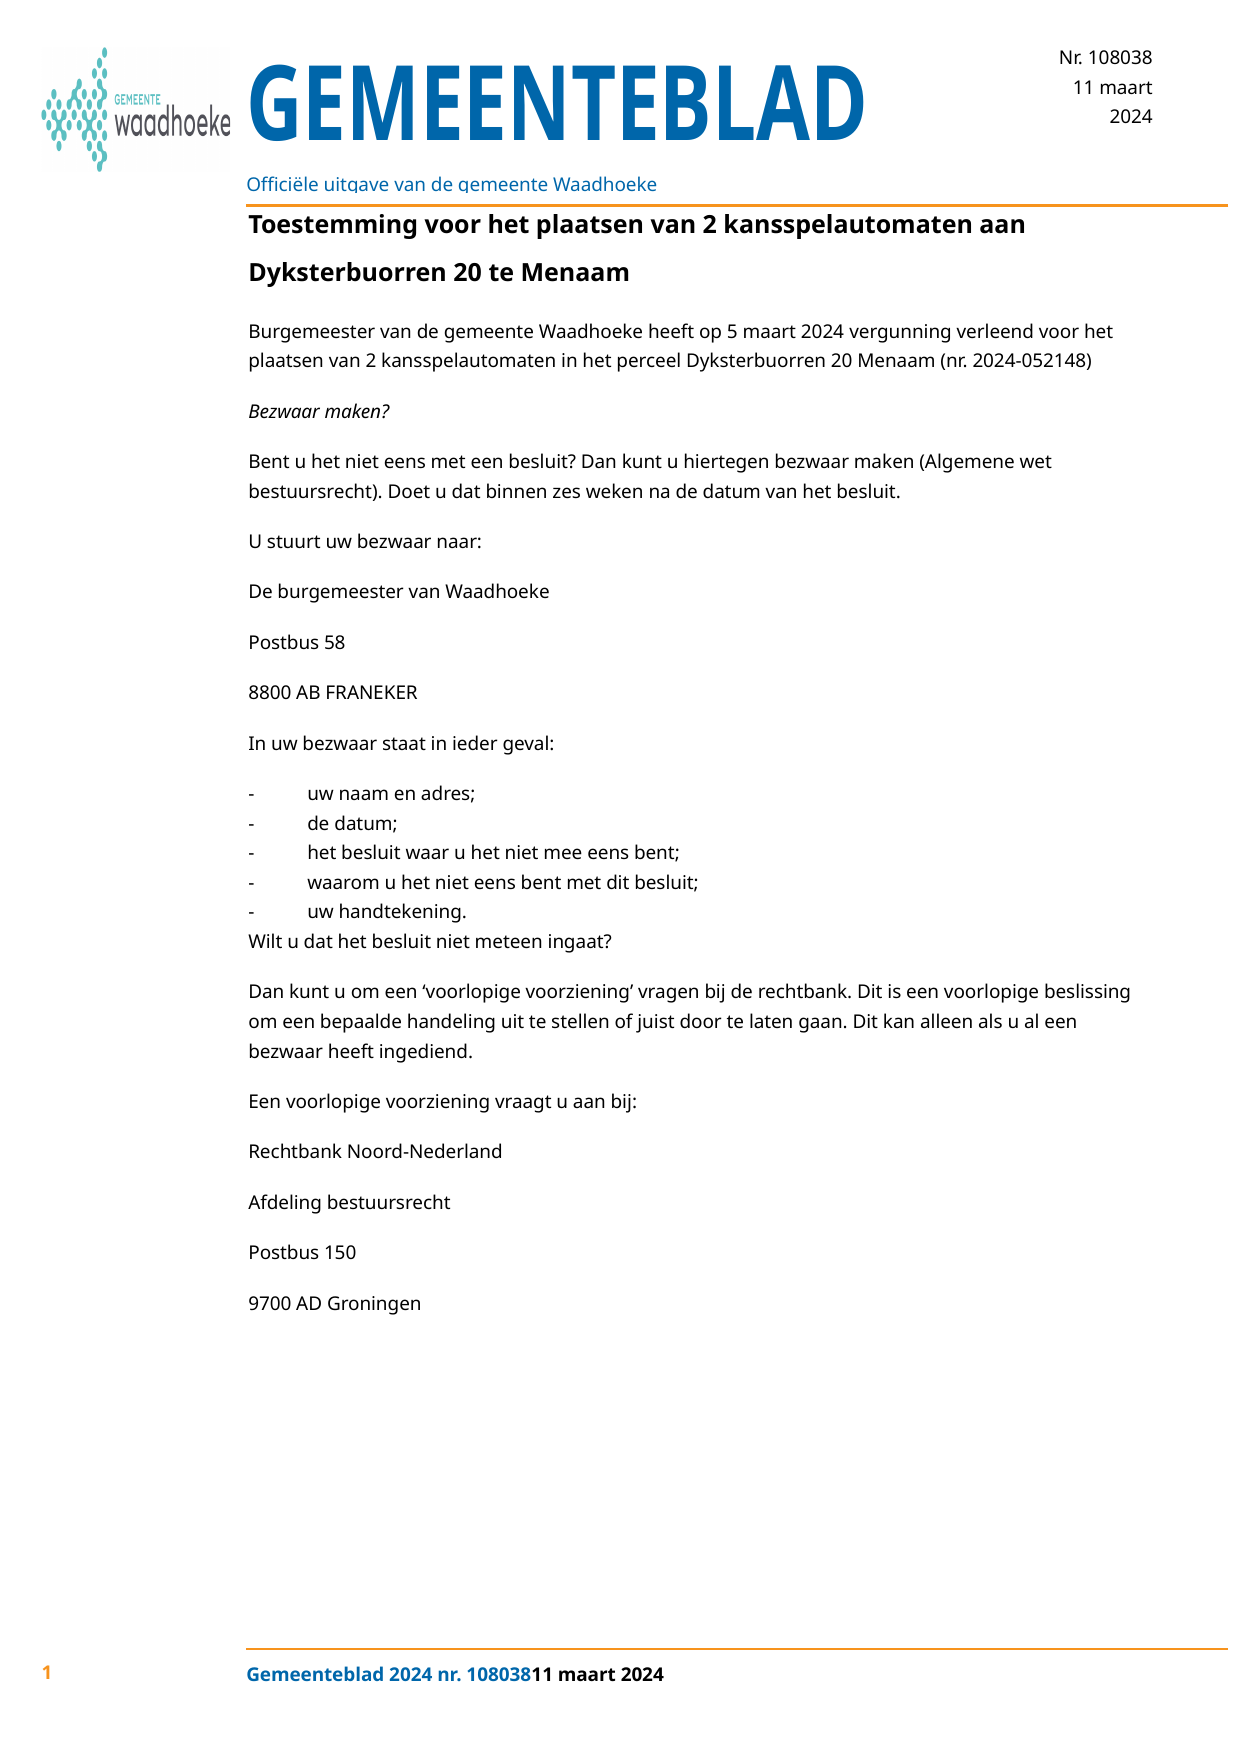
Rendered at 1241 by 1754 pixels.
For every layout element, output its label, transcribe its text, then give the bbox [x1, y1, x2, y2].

list uw naam en adres; [248, 780, 1152, 806]
text U stuurt uw bezwaar naar: [248, 528, 1152, 554]
list de datum; [248, 810, 1152, 836]
text Wilt u dat het besluit niet meteen ingaat? [248, 928, 1152, 954]
text Afdeling bestuursrecht [248, 1189, 1152, 1215]
text In uw bezwaar staat in ieder geval: [248, 730, 1152, 756]
text Dan kunt u om een ‘voorlopige voorziening’ vragen bij de rechtbank. Dit is een voorlopige beslissing om een bepaalde handeling uit te stellen of juist door te laten gaan. Dit kan alleen als u al een bezwaar heeft ingediend. [248, 979, 1152, 1064]
text Postbus 58 [248, 629, 1152, 655]
text Rechtbank Noord-Nederland [248, 1139, 1152, 1164]
list waarom u het niet eens bent met dit besluit; [248, 869, 1152, 895]
text Bezwaar maken? [248, 398, 1152, 424]
text Burgemeester van de gemeente Waadhoeke heeft op 5 maart 2024 vergunning verleend voor het plaatsen van 2 kansspelautomaten in het perceel Dyksterbuorren 20 Menaam (nr. 2024-052148) [248, 318, 1152, 373]
text Toestemming voor het plaatsen van 2 kansspelautomaten aan Dyksterbuorren 20 te Menaam [248, 207, 1152, 288]
text De burgemeester van Waadhoeke [248, 579, 1152, 604]
text Een voorlopige voorziening vraagt u aan bij: [248, 1088, 1152, 1114]
text Bent u het niet eens met een besluit? Dan kunt u hiertegen bezwaar maken (Algemene wet bestuursrecht). Doet u dat binnen zes weken na de datum van het besluit. [248, 448, 1152, 504]
list uw handtekening. [248, 899, 1152, 924]
text Postbus 150 [248, 1239, 1152, 1265]
list het besluit waar u het niet mee eens bent; [248, 839, 1152, 865]
text 8800 AB FRANEKER [248, 679, 1152, 705]
picture [41, 47, 231, 172]
text 9700 AD Groningen [248, 1290, 1152, 1316]
